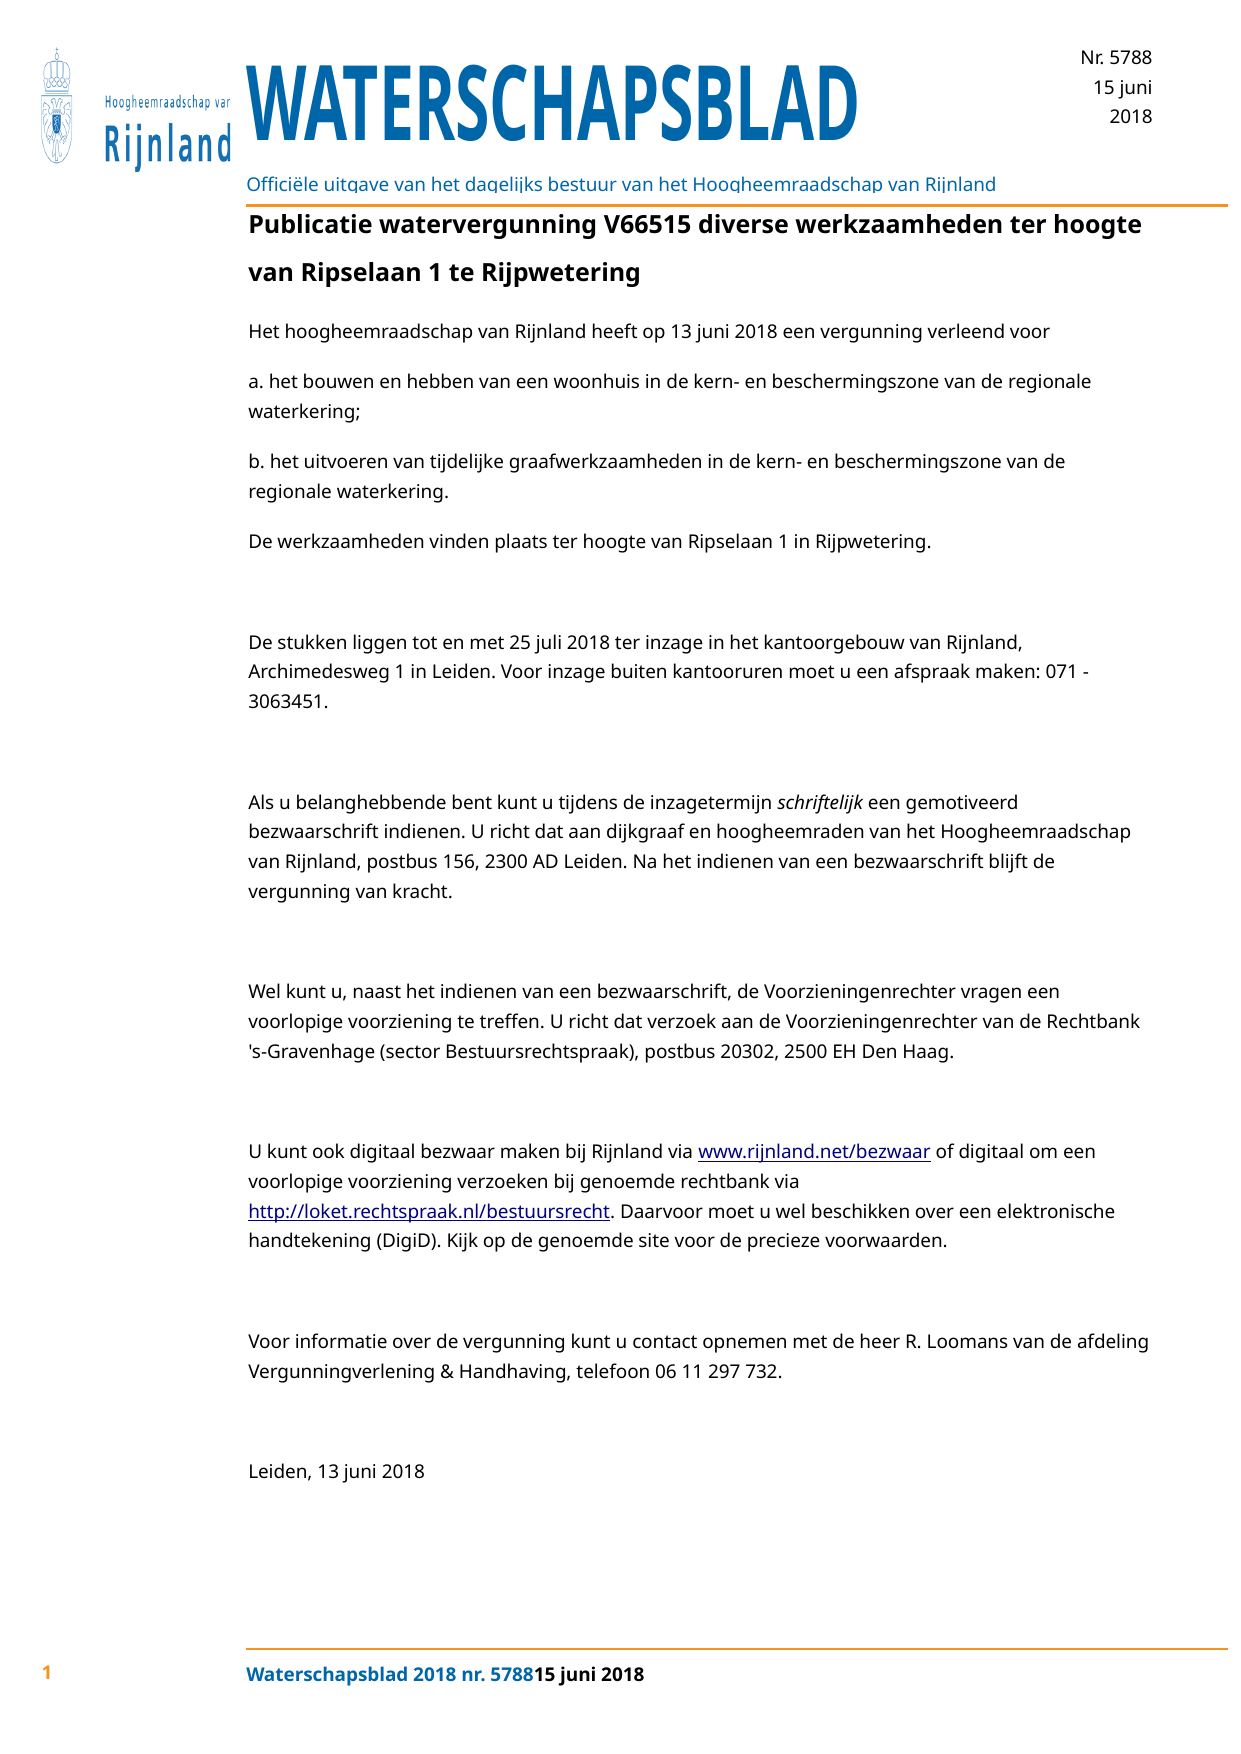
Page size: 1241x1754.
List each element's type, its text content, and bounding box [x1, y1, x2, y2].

text a. het bouwen en hebben van een woonhuis in de kern- en beschermingszone van de regionale waterkering; [248, 368, 1152, 424]
text b. het uitvoeren van tijdelijke graafwerkzaamheden in de kern- en beschermingszone van de regionale waterkering. [248, 448, 1152, 504]
text De stukken liggen tot en met 25 juli 2018 ter inzage in het kantoorgebouw van Rijnland, Archimedesweg 1 in Leiden. Voor inzage buiten kantooruren moet u een afspraak maken: 071 - 3063451. [248, 629, 1152, 714]
text Wel kunt u, naast het indienen van een bezwaarschrift, de Voorzieningenrechter vragen een voorlopige voorziening te treffen. U richt dat verzoek aan de Voorzieningenrechter van de Rechtbank 's-Gravenhage (sector Bestuursrechtspraak), postbus 20302, 2500 EH Den Haag. [248, 979, 1152, 1064]
text Als u belanghebbende bent kunt u tijdens de inzagetermijn schriftelijk een gemotiveerd bezwaarschrift indienen. U richt dat aan dijkgraaf en hoogheemraden van het Hoogheemraadschap van Rijnland, postbus 156, 2300 AD Leiden. Na het indienen van een bezwaarschrift blijft de vergunning van kracht. [248, 789, 1152, 904]
text Leiden, 13 juni 2018 [248, 1459, 1152, 1484]
text De werkzaamheden vinden plaats ter hoogte van Ripselaan 1 in Rijpwetering. [248, 528, 1152, 554]
picture [41, 47, 231, 172]
text Publicatie watervergunning V66515 diverse werkzaamheden ter hoogte van Ripselaan 1 te Rijpwetering [248, 207, 1152, 288]
text Voor informatie over de vergunning kunt u contact opnemen met de heer R. Loomans van de afdeling Vergunningverlening & Handhaving, telefoon 06 11 297 732. [248, 1328, 1152, 1384]
text U kunt ook digitaal bezwaar maken bij Rijnland via www.rijnland.net/bezwaar of digitaal om een voorlopige voorziening verzoeken bij genoemde rechtbank via http://loket.rechtspraak.nl/bestuursrecht. Daarvoor moet u wel beschikken over een elektronische handtekening (DigiD). Kijk op de genoemde site voor de precieze voorwaarden. [248, 1139, 1152, 1253]
text Het hoogheemraadschap van Rijnland heeft op 13 juni 2018 een vergunning verleend voor [248, 318, 1152, 344]
